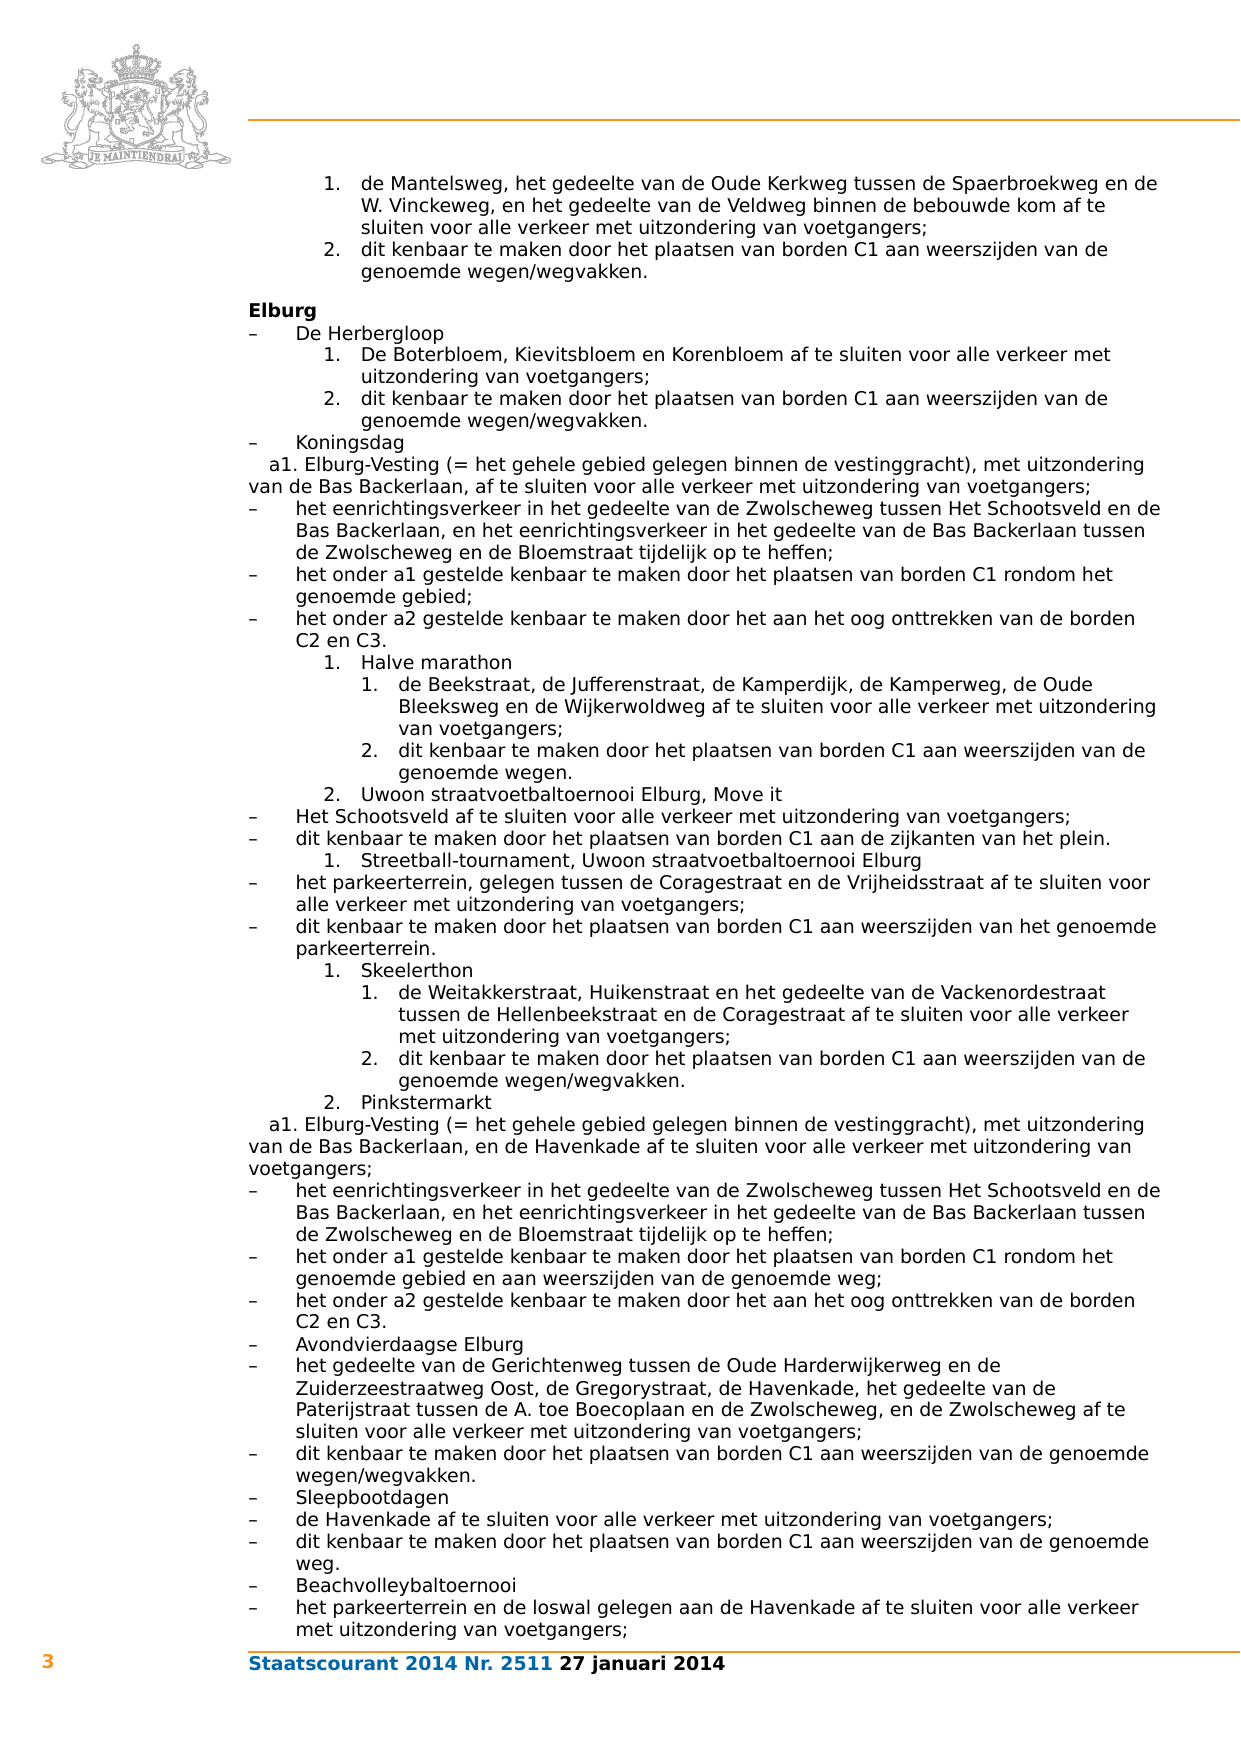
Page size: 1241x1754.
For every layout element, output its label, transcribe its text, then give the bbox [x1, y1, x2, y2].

list het eenrichtingsverkeer in het gedeelte van de Zwolscheweg tussen Het Schootsveld en de Bas Backerlaan, en het eenrichtingsverkeer in het gedeelte van de Bas Backerlaan tussen de Zwolscheweg en de Bloemstraat tijdelijk op te heffen; [248, 498, 1163, 564]
list Uwoon straatvoetbaltoernooi Elburg, Move it [323, 784, 1163, 806]
list het onder a1 gestelde kenbaar te maken door het plaatsen van borden C1 rondom het genoemde gebied; [248, 564, 1163, 608]
list het parkeerterrein, gelegen tussen de Coragestraat en de Vrijheidsstraat af te sluiten voor alle verkeer met uitzondering van voetgangers; [248, 872, 1163, 916]
list het eenrichtingsverkeer in het gedeelte van de Zwolscheweg tussen Het Schootsveld en de Bas Backerlaan, en het eenrichtingsverkeer in het gedeelte van de Bas Backerlaan tussen de Zwolscheweg en de Bloemstraat tijdelijk op te heffen; [248, 1179, 1163, 1246]
list dit kenbaar te maken door het plaatsen van borden C1 aan weerszijden van de genoemde wegen/wegvakken. [361, 1048, 1163, 1092]
list de Weitakkerstraat, Huikenstraat en het gedeelte van de Vackenordestraat tussen de Hellenbeekstraat en de Coragestraat af te sluiten voor alle verkeer met uitzondering van voetgangers; [361, 982, 1163, 1048]
list het gedeelte van de Gerichtenweg tussen de Oude Harderwijkerweg en de Zuiderzeestraatweg Oost, de Gregorystraat, de Havenkade, het gedeelte van de Paterijstraat tussen de A. toe Boecoplaan en de Zwolscheweg, en de Zwolscheweg af te sluiten voor alle verkeer met uitzondering van voetgangers; [248, 1355, 1163, 1443]
text a1. Elburg-Vesting (= het gehele gebied gelegen binnen de vestinggracht), met uitzondering van de Bas Backerlaan, en de Havenkade af te sluiten voor alle verkeer met uitzondering van voetgangers; [248, 1114, 1163, 1179]
list Skeelerthon [323, 960, 1163, 982]
list het onder a2 gestelde kenbaar te maken door het aan het oog onttrekken van de borden C2 en C3. [248, 1289, 1163, 1333]
list Koningsdag [248, 432, 1163, 454]
subtitle Elburg [248, 300, 1163, 322]
list dit kenbaar te maken door het plaatsen van borden C1 aan weerszijden van het genoemde parkeerterrein. [248, 916, 1163, 960]
list dit kenbaar te maken door het plaatsen van borden C1 aan weerszijden van de genoemde weg. [248, 1531, 1163, 1575]
list Beachvolleybaltoernooi [248, 1575, 1163, 1597]
list Halve marathon [323, 652, 1163, 674]
list dit kenbaar te maken door het plaatsen van borden C1 aan de zijkanten van het plein. [248, 828, 1163, 850]
list dit kenbaar te maken door het plaatsen van borden C1 aan weerszijden van de genoemde wegen/wegvakken. [323, 388, 1163, 432]
list Avondvierdaagse Elburg [248, 1333, 1163, 1355]
list dit kenbaar te maken door het plaatsen van borden C1 aan weerszijden van de genoemde wegen/wegvakken. [248, 1443, 1163, 1487]
list Pinkstermarkt [323, 1092, 1163, 1114]
list Sleepbootdagen [248, 1487, 1163, 1509]
list de Mantelsweg, het gedeelte van de Oude Kerkweg tussen de Spaerbroekweg en de W. Vinckeweg, en het gedeelte van de Veldweg binnen de bebouwde kom af te sluiten voor alle verkeer met uitzondering van voetgangers; [323, 173, 1163, 239]
list De Boterbloem, Kievitsbloem en Korenbloem af te sluiten voor alle verkeer met uitzondering van voetgangers; [323, 344, 1163, 388]
list dit kenbaar te maken door het plaatsen van borden C1 aan weerszijden van de genoemde wegen. [361, 740, 1163, 784]
list dit kenbaar te maken door het plaatsen van borden C1 aan weerszijden van de genoemde wegen/wegvakken. [323, 239, 1163, 283]
text a1. Elburg-Vesting (= het gehele gebied gelegen binnen de vestinggracht), met uitzondering van de Bas Backerlaan, af te sluiten voor alle verkeer met uitzondering van voetgangers; [248, 454, 1163, 498]
list het parkeerterrein en de loswal gelegen aan de Havenkade af te sluiten voor alle verkeer met uitzondering van voetgangers; [248, 1597, 1163, 1641]
list het onder a2 gestelde kenbaar te maken door het aan het oog onttrekken van de borden C2 en C3. [248, 608, 1163, 652]
list Het Schootsveld af te sluiten voor alle verkeer met uitzondering van voetgangers; [248, 806, 1163, 828]
list de Beekstraat, de Jufferenstraat, de Kamperdijk, de Kamperweg, de Oude Bleeksweg en de Wijkerwoldweg af te sluiten voor alle verkeer met uitzondering van voetgangers; [361, 674, 1163, 740]
picture [41, 44, 231, 169]
list de Havenkade af te sluiten voor alle verkeer met uitzondering van voetgangers; [248, 1509, 1163, 1531]
list De Herbergloop [248, 322, 1163, 344]
list Streetball-tournament, Uwoon straatvoetbaltoernooi Elburg [323, 850, 1163, 872]
list het onder a1 gestelde kenbaar te maken door het plaatsen van borden C1 rondom het genoemde gebied en aan weerszijden van de genoemde weg; [248, 1246, 1163, 1289]
